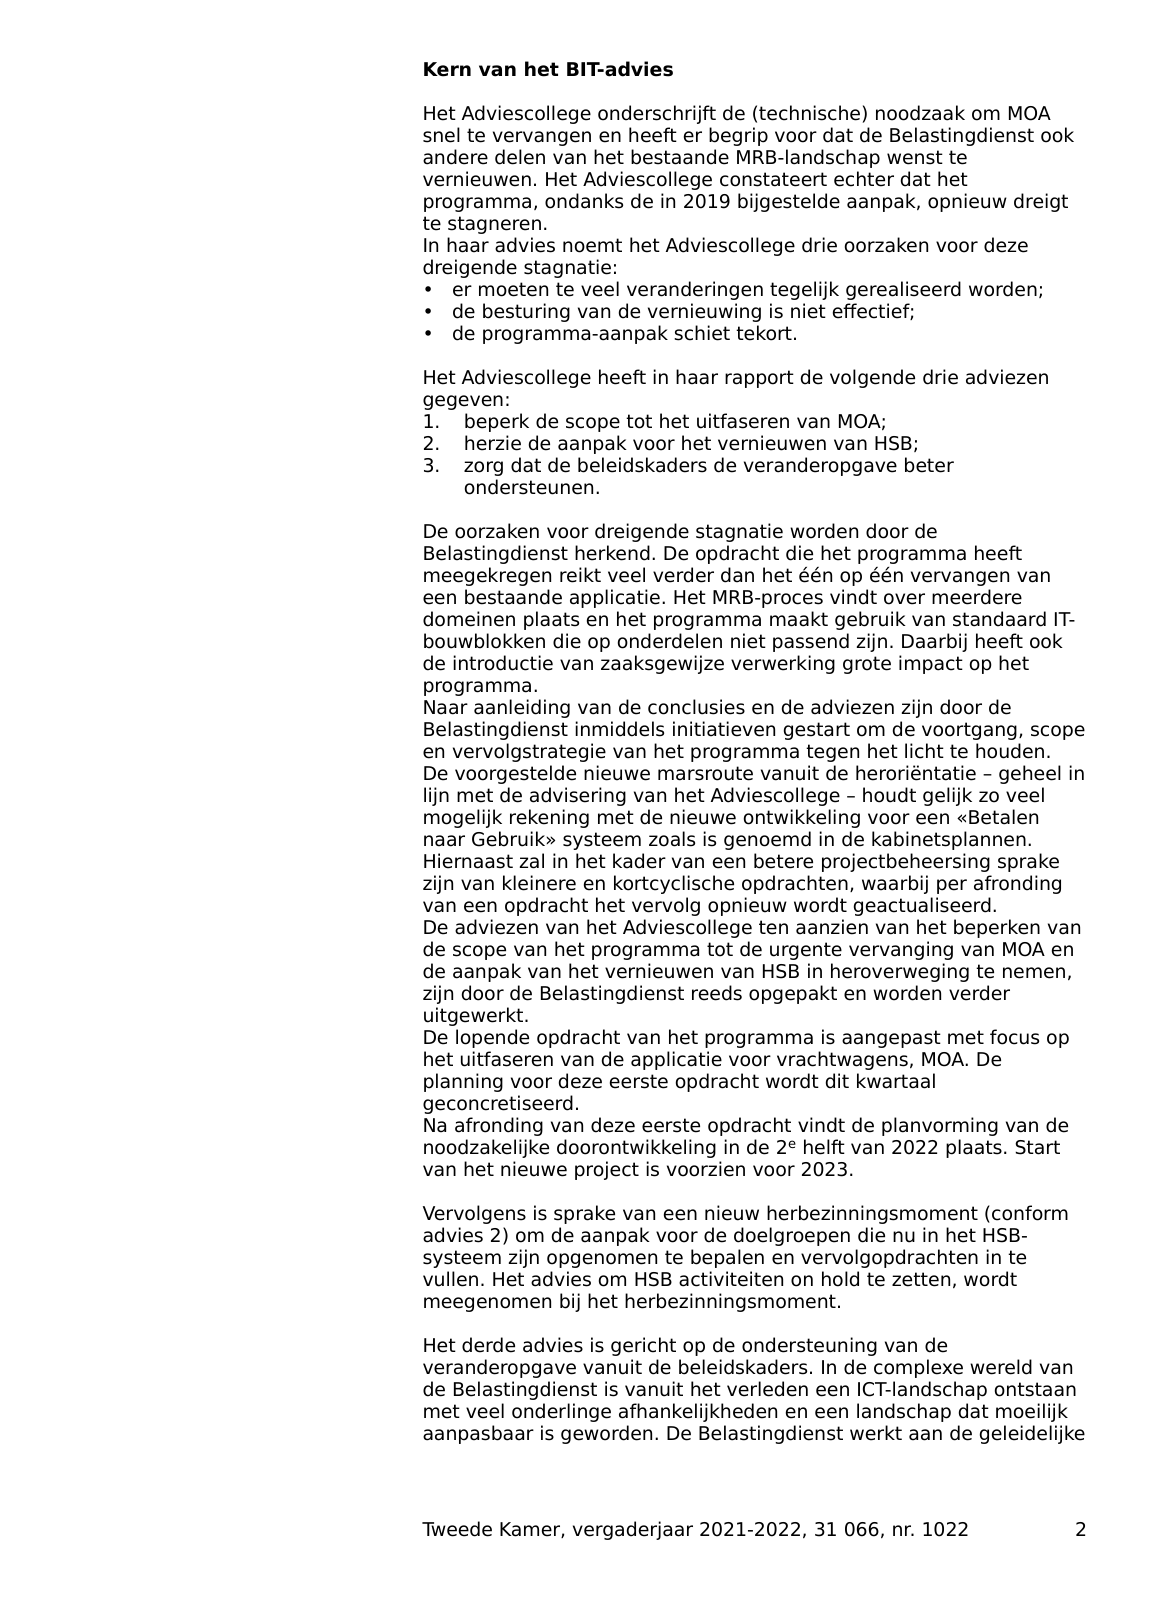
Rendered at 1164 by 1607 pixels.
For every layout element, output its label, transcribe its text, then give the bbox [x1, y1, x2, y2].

text De voorgestelde nieuwe marsroute vanuit de heroriëntatie – geheel in lijn met de advisering van het Adviescollege – houdt gelijk zo veel mogelijk rekening met de nieuwe ontwikkeling voor een «Betalen naar Gebruik» systeem zoals is genoemd in de kabinetsplannen. Hiernaast zal in het kader van een betere projectbeheersing sprake zijn van kleinere en kortcyclische opdrachten, waarbij per afronding van een opdracht het vervolg opnieuw wordt geactualiseerd. [422, 763, 1087, 917]
text De lopende opdracht van het programma is aangepast met focus op het uitfaseren van de applicatie voor vrachtwagens, MOA. De planning voor deze eerste opdracht wordt dit kwartaal geconcretiseerd. [422, 1027, 1087, 1115]
text • er moeten te veel veranderingen tegelijk gerealiseerd worden; [422, 279, 1087, 301]
text Na afronding van deze eerste opdracht vindt de planvorming van de noodzakelijke doorontwikkeling in de 2e helft van 2022 plaats. Start van het nieuwe project is voorzien voor 2023. [422, 1115, 1087, 1181]
text • de besturing van de vernieuwing is niet effectief; [422, 301, 1087, 323]
text Vervolgens is sprake van een nieuw herbezinningsmoment (conform advies 2) om de aanpak voor de doelgroepen die nu in het HSB-systeem zijn opgenomen te bepalen en vervolgopdrachten in te vullen. Het advies om HSB activiteiten on hold te zetten, wordt meegenomen bij het herbezinningsmoment. [422, 1203, 1087, 1313]
text 3. zorg dat de beleidskaders de veranderopgave beter ondersteunen. [422, 455, 1087, 499]
text In haar advies noemt het Adviescollege drie oorzaken voor deze dreigende stagnatie: [422, 235, 1087, 279]
subtitle Kern van het BIT-advies [422, 59, 1087, 81]
text • de programma-aanpak schiet tekort. [422, 323, 1087, 345]
text Het Adviescollege heeft in haar rapport de volgende drie adviezen gegeven: [422, 367, 1087, 411]
text Naar aanleiding van de conclusies en de adviezen zijn door de Belastingdienst inmiddels initiatieven gestart om de voortgang, scope en vervolgstrategie van het programma tegen het licht te houden. [422, 697, 1087, 763]
text Het Adviescollege onderschrijft de (technische) noodzaak om MOA snel te vervangen en heeft er begrip voor dat de Belastingdienst ook andere delen van het bestaande MRB-landschap wenst te vernieuwen. Het Adviescollege constateert echter dat het programma, ondanks de in 2019 bijgestelde aanpak, opnieuw dreigt te stagneren. [422, 103, 1087, 235]
text Het derde advies is gericht op de ondersteuning van de veranderopgave vanuit de beleidskaders. In de complexe wereld van de Belastingdienst is vanuit het verleden een ICT-landschap ontstaan met veel onderlinge afhankelijkheden en een landschap dat moeilijk aanpasbaar is geworden. De Belastingdienst werkt aan de geleidelijke [422, 1335, 1087, 1445]
text De oorzaken voor dreigende stagnatie worden door de Belastingdienst herkend. De opdracht die het programma heeft meegekregen reikt veel verder dan het één op één vervangen van een bestaande applicatie. Het MRB-proces vindt over meerdere domeinen plaats en het programma maakt gebruik van standaard IT-bouwblokken die op onderdelen niet passend zijn. Daarbij heeft ook de introductie van zaaksgewijze verwerking grote impact op het programma. [422, 521, 1087, 697]
text 1. beperk de scope tot het uitfaseren van MOA; [422, 411, 1087, 433]
text De adviezen van het Adviescollege ten aanzien van het beperken van de scope van het programma tot de urgente vervanging van MOA en de aanpak van het vernieuwen van HSB in heroverweging te nemen, zijn door de Belastingdienst reeds opgepakt en worden verder uitgewerkt. [422, 917, 1087, 1027]
text 2. herzie de aanpak voor het vernieuwen van HSB; [422, 433, 1087, 455]
